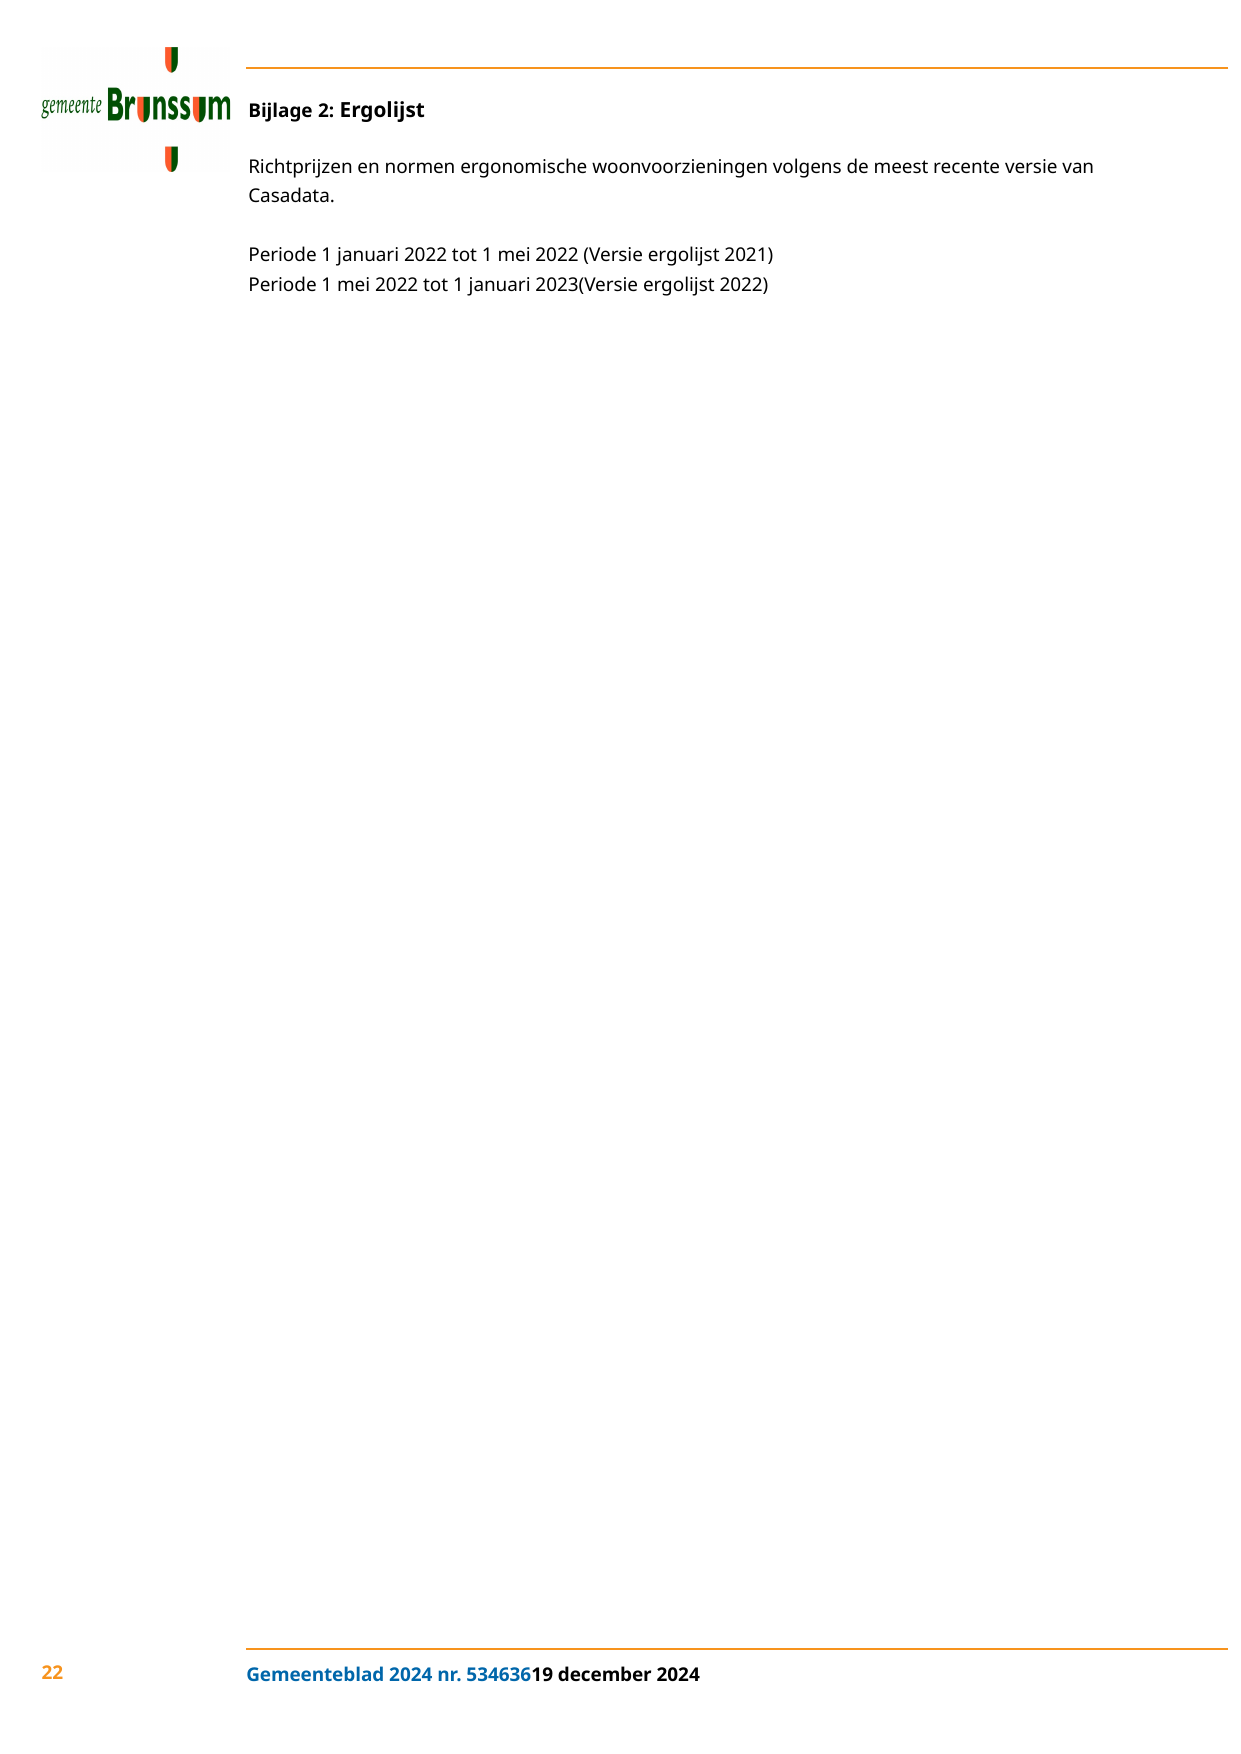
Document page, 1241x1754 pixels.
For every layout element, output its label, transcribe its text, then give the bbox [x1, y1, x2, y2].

text Bijlage 2: Ergolijst [248, 95, 1152, 123]
picture [41, 47, 231, 172]
text Richtprijzen en normen ergonomische woonvoorzieningen volgens de meest recente versie van Casadata. [248, 153, 1152, 208]
text Periode 1 januari 2022 tot 1 mei 2022 (Versie ergolijst 2021) [248, 242, 1152, 267]
text Periode 1 mei 2022 tot 1 januari 2023(Versie ergolijst 2022) [248, 271, 1152, 297]
